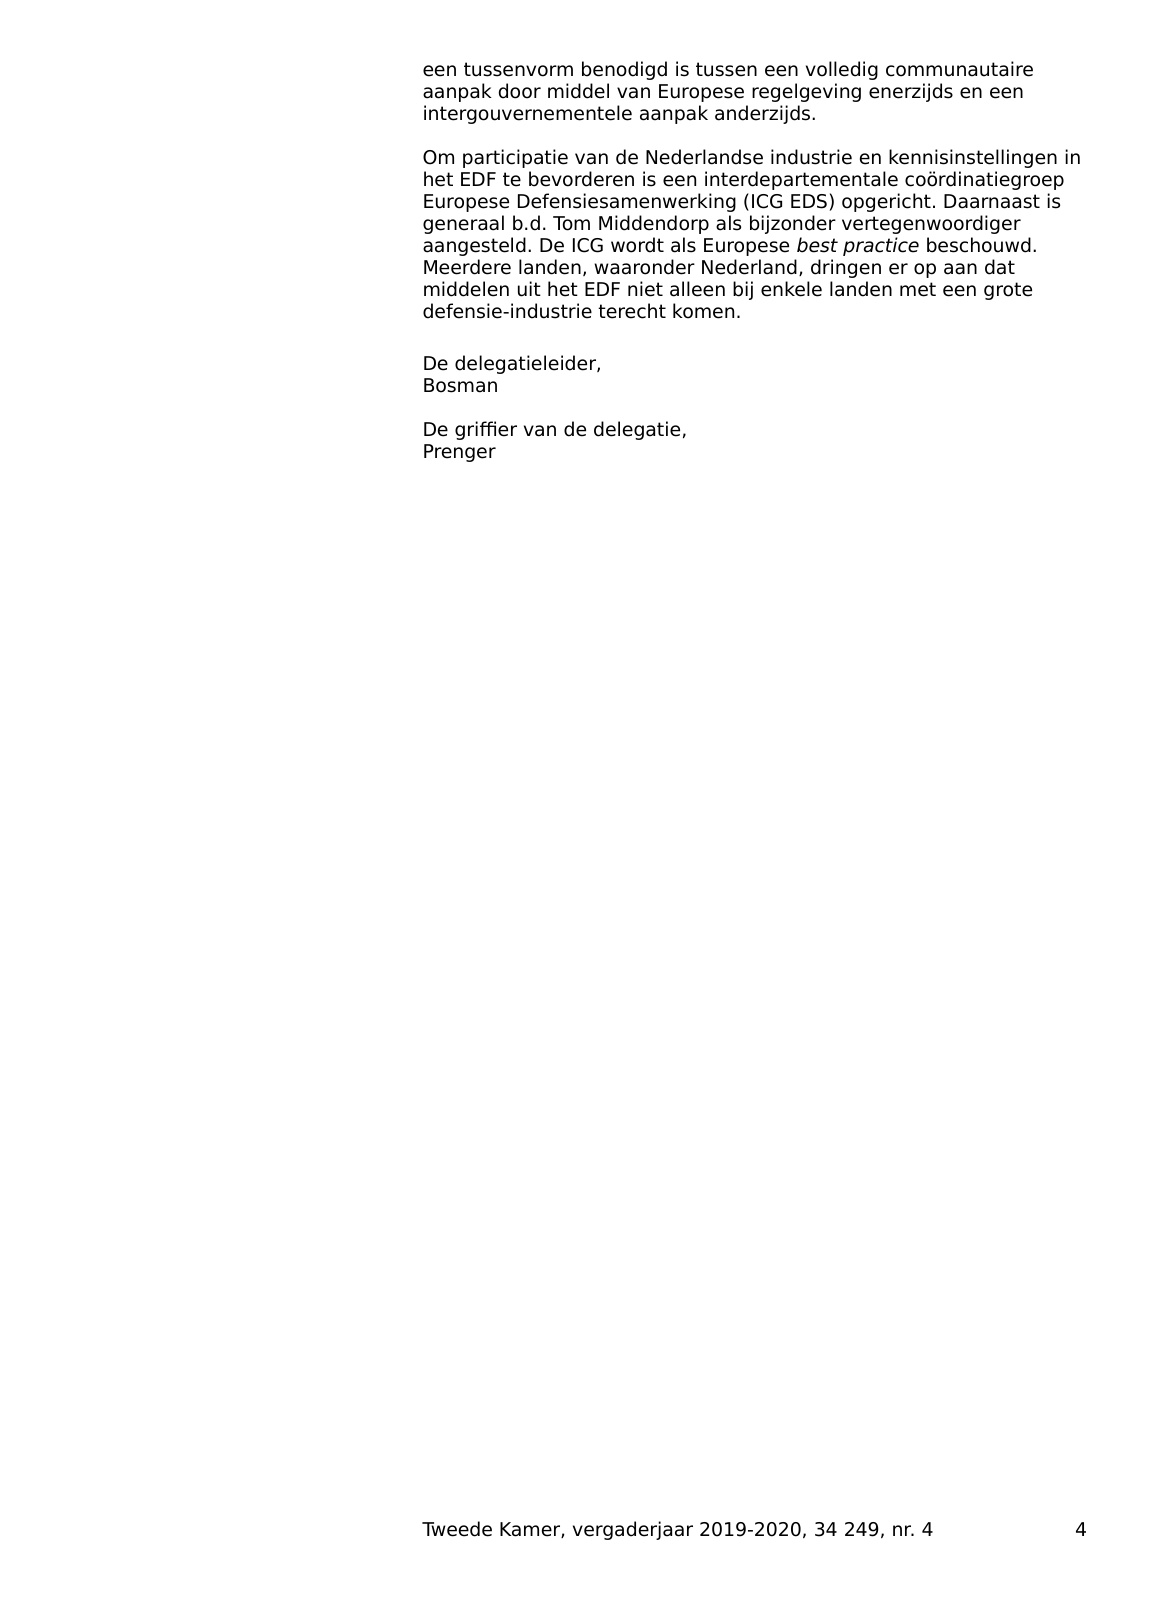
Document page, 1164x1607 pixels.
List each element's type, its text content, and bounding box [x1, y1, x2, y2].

text De griffier van de delegatie, Prenger [422, 419, 1087, 463]
text Om participatie van de Nederlandse industrie en kennisinstellingen in het EDF te bevorderen is een interdepartementale coördinatiegroep Europese Defensiesamenwerking (ICG EDS) opgericht. Daarnaast is generaal b.d. Tom Middendorp als bijzonder vertegenwoordiger aangesteld. De ICG wordt als Europese best practice beschouwd. Meerdere landen, waaronder Nederland, dringen er op aan dat middelen uit het EDF niet alleen bij enkele landen met een grote defensie-industrie terecht komen. [422, 147, 1087, 323]
text De delegatieleider, Bosman [422, 353, 1087, 397]
text een tussenvorm benodigd is tussen een volledig communautaire aanpak door middel van Europese regelgeving enerzijds en een intergouvernementele aanpak anderzijds. [422, 59, 1087, 125]
